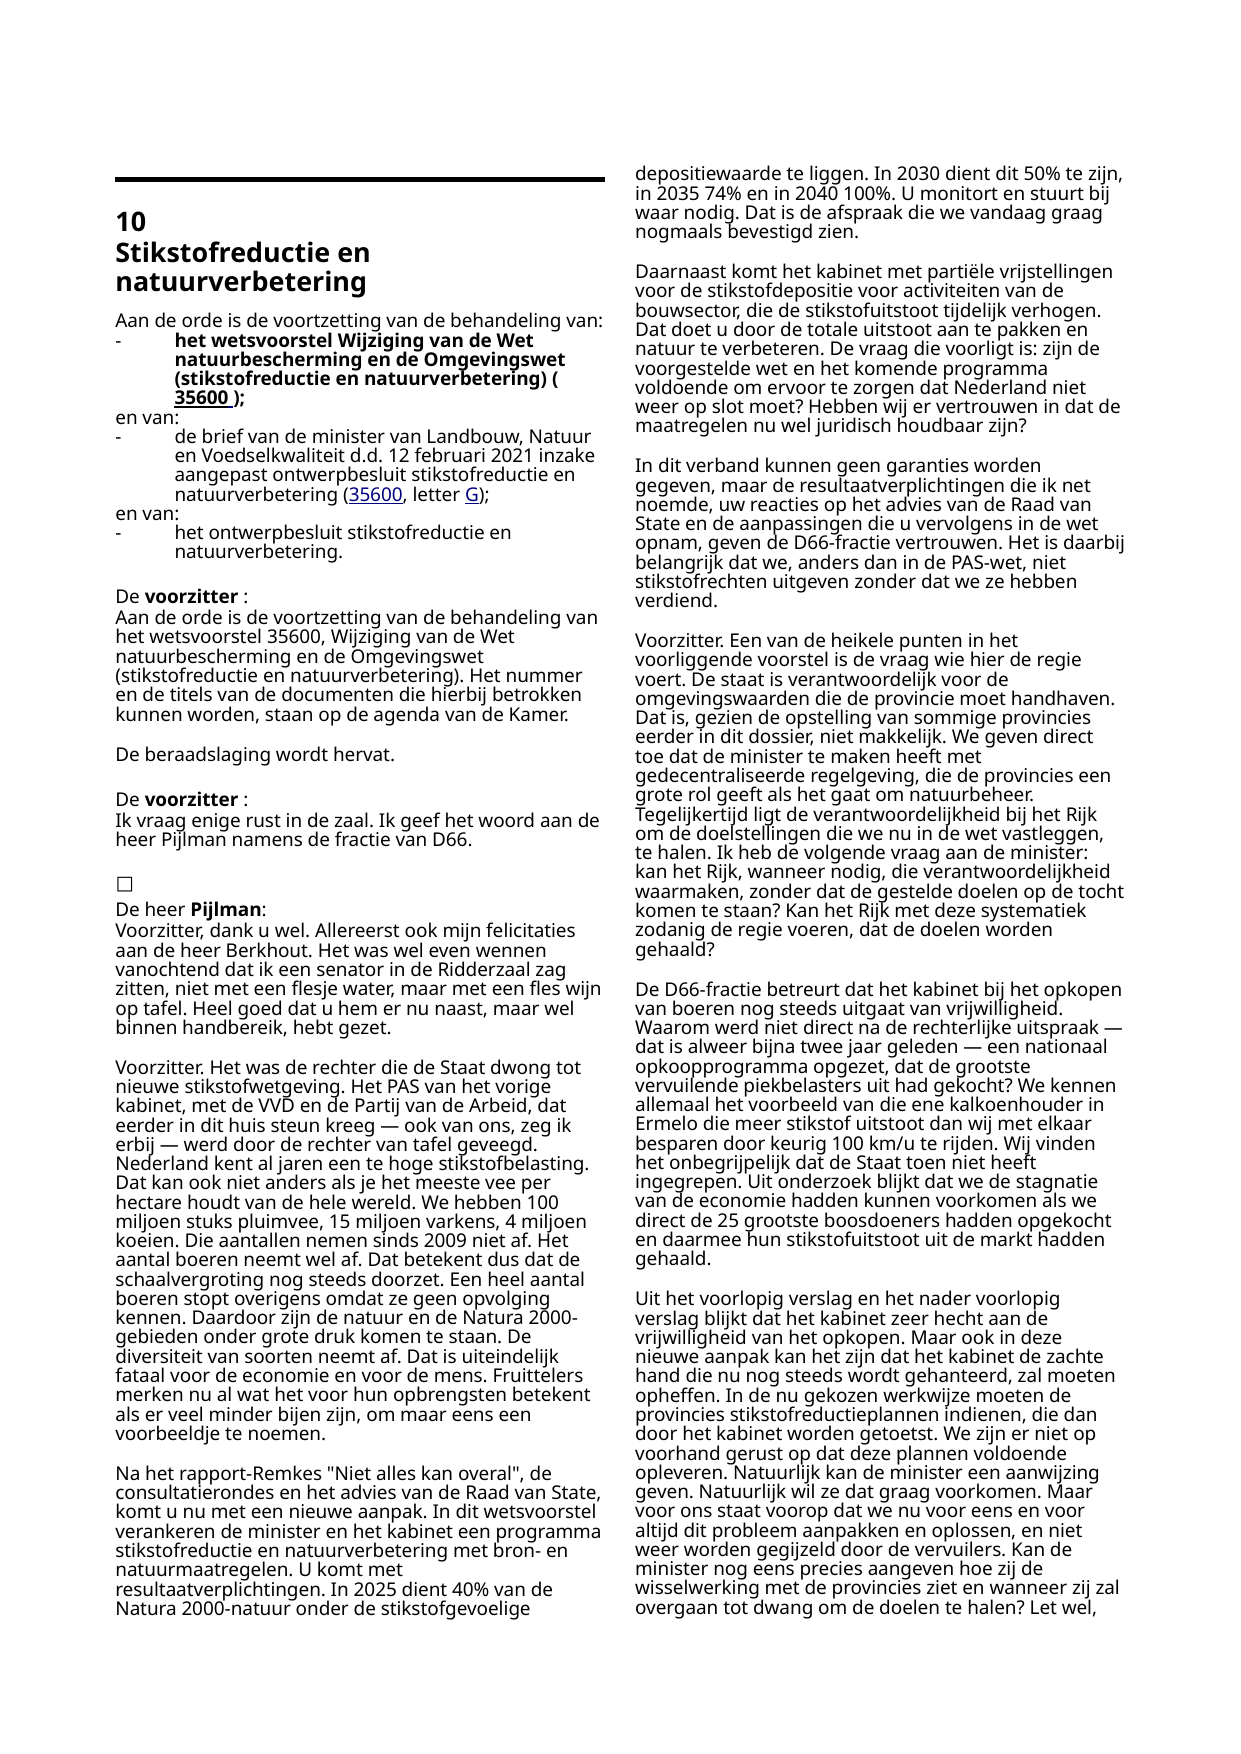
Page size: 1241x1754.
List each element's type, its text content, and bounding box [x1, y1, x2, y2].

text De voorzitter : [115, 583, 605, 609]
text Na het rapport-Remkes "Niet alles kan overal", de consultatierondes en het advies van de Raad van State, komt u nu met een nieuwe aanpak. In dit wetsvoorstel verankeren de minister en het kabinet een programma stikstofreductie en natuurverbetering met bron- en natuurmaatregelen. U komt met resultaatverplichtingen. In 2025 dient 40% van de Natura 2000-natuur onder de stikstofgevoelige [115, 1465, 605, 1619]
text Stikstofreductie en natuurverbetering [115, 239, 605, 312]
list het ontwerpbesluit stikstofreductie en natuurverbetering. [115, 524, 605, 563]
text Ik vraag enige rust in de zaal. Ik geef het woord aan de heer Pijlman namens de fractie van D66. [115, 812, 605, 850]
text depositiewaarde te liggen. In 2030 dient dit 50% te zijn, in 2035 74% en in 2040 100%. U monitort en stuurt bij waar nodig. Dat is de afspraak die we vandaag graag nogmaals bevestigd zien. [635, 165, 1125, 242]
text De D66-fractie betreurt dat het kabinet bij het opkopen van boeren nog steeds uitgaat van vrijwilligheid. Waarom werd niet direct na de rechterlijke uitspraak — dat is alweer bijna twee jaar geleden — een nationaal opkoopprogramma opgezet, dat de grootste vervuilende piekbelasters uit had gekocht? We kennen allemaal het voorbeeld van die ene kalkoenhouder in Ermelo die meer stikstof uitstoot dan wij met elkaar besparen door keurig 100 km/u te rijden. Wij vinden het onbegrijpelijk dat de Staat toen niet heeft ingegrepen. Uit onderzoek blijkt dat we de stagnatie van de economie hadden kunnen voorkomen als we direct de 25 grootste boosdoeners hadden opgekocht en daarmee hun stikstofuitstoot uit de markt hadden gehaald. [635, 981, 1125, 1269]
text Uit het voorlopig verslag en het nader voorlopig verslag blijkt dat het kabinet zeer hecht aan de vrijwilligheid van het opkopen. Maar ook in deze nieuwe aanpak kan het zijn dat het kabinet de zachte hand die nu nog steeds wordt gehanteerd, zal moeten opheffen. In de nu gekozen werkwijze moeten de provincies stikstofreductieplannen indienen, die dan door het kabinet worden getoetst. We zijn er niet op voorhand gerust op dat deze plannen voldoende opleveren. Natuurlijk kan de minister een aanwijzing geven. Natuurlijk wil ze dat graag voorkomen. Maar voor ons staat voorop dat we nu voor eens en voor altijd dit probleem aanpakken en oplossen, en niet weer worden gegijzeld door de vervuilers. Kan de minister nog eens precies aangeven hoe zij de wisselwerking met de provincies ziet en wanneer zij zal overgaan tot dwang om de doelen te halen? Let wel, [635, 1290, 1125, 1618]
text De voorzitter : [115, 786, 605, 812]
text Voorzitter. Het was de rechter die de Staat dwong tot nieuwe stikstofwetgeving. Het PAS van het vorige kabinet, met de VVD en de Partij van de Arbeid, dat eerder in dit huis steun kreeg — ook van ons, zeg ik erbij — werd door de rechter van tafel geveegd. Nederland kent al jaren een te hoge stikstofbelasting. Dat kan ook niet anders als je het meeste vee per hectare houdt van de hele wereld. We hebben 100 miljoen stuks pluimvee, 15 miljoen varkens, 4 miljoen koeien. Die aantallen nemen sinds 2009 niet af. Het aantal boeren neemt wel af. Dat betekent dus dat de schaalvergroting nog steeds doorzet. Een heel aantal boeren stopt overigens omdat ze geen opvolging kennen. Daardoor zijn de natuur en de Natura 2000-gebieden onder grote druk komen te staan. De diversiteit van soorten neemt af. Dat is uiteindelijk fataal voor de economie en voor de mens. Fruittelers merken nu al wat het voor hun opbrengsten betekent als er veel minder bijen zijn, om maar eens een voorbeeldje te noemen. [115, 1059, 605, 1444]
text Voorzitter, dank u wel. Allereerst ook mijn felicitaties aan de heer Berkhout. Het was wel even wennen vanochtend dat ik een senator in de Ridderzaal zag zitten, niet met een flesje water, maar met een fles wijn op tafel. Heel goed dat u hem er nu naast, maar wel binnen handbereik, hebt gezet. [115, 922, 605, 1038]
text In dit verband kunnen geen garanties worden gegeven, maar de resultaatverplichtingen die ik net noemde, uw reacties op het advies van de Raad van State en de aanpassingen die u vervolgens in de wet opnam, geven de D66-fractie vertrouwen. Het is daarbij belangrijk dat we, anders dan in de PAS-wet, niet stikstofrechten uitgeven zonder dat we ze hebben verdiend. [635, 457, 1125, 611]
text Aan de orde is de voortzetting van de behandeling van het wetsvoorstel 35600, Wijziging van de Wet natuurbescherming en de Omgevingswet (stikstofreductie en natuurverbetering). Het nummer en de titels van de documenten die hierbij betrokken kunnen worden, staan op de agenda van de Kamer. [115, 609, 605, 725]
text De heer Pijlman: [115, 897, 605, 922]
text ⬜ [115, 871, 605, 897]
list de brief van de minister van Landbouw, Natuur en Voedselkwaliteit d.d. 12 februari 2021 inzake aangepast ontwerpbesluit stikstofreductie en natuurverbetering (35600, letter G); [115, 428, 605, 505]
text Aan de orde is de voortzetting van de behandeling van: [115, 312, 605, 332]
text 10 [115, 203, 605, 239]
text Voorzitter. Een van de heikele punten in het voorliggende voorstel is de vraag wie hier de regie voert. De staat is verantwoordelijk voor de omgevingswaarden die de provincie moet handhaven. Dat is, gezien de opstelling van sommige provincies eerder in dit dossier, niet makkelijk. We geven direct toe dat de minister te maken heeft met gedecentraliseerde regelgeving, die de provincies een grote rol geeft als het gaat om natuurbeheer. Tegelijkertijd ligt de verantwoordelijkheid bij het Rijk om de doelstellingen die we nu in de wet vastleggen, te halen. Ik heb de volgende vraag aan de minister: kan het Rijk, wanneer nodig, die verantwoordelijkheid waarmaken, zonder dat de gestelde doelen op de tocht komen te staan? Kan het Rijk met deze systematiek zodanig de regie voeren, dat de doelen worden gehaald? [635, 632, 1125, 960]
text en van: [115, 409, 605, 428]
text De beraadslaging wordt hervat. [115, 746, 605, 765]
text en van: [115, 505, 605, 524]
text Daarnaast komt het kabinet met partiële vrijstellingen voor de stikstofdepositie voor activiteiten van de bouwsector, die de stikstofuitstoot tijdelijk verhogen. Dat doet u door de totale uitstoot aan te pakken en natuur te verbeteren. De vraag die voorligt is: zijn de voorgestelde wet en het komende programma voldoende om ervoor te zorgen dat Nederland niet weer op slot moet? Hebben wij er vertrouwen in dat de maatregelen nu wel juridisch houdbaar zijn? [635, 263, 1125, 437]
list het wetsvoorstel Wijziging van de Wet natuurbescherming en de Omgevingswet (stikstofreductie en natuurverbetering) ( 35600 ); [115, 332, 605, 409]
